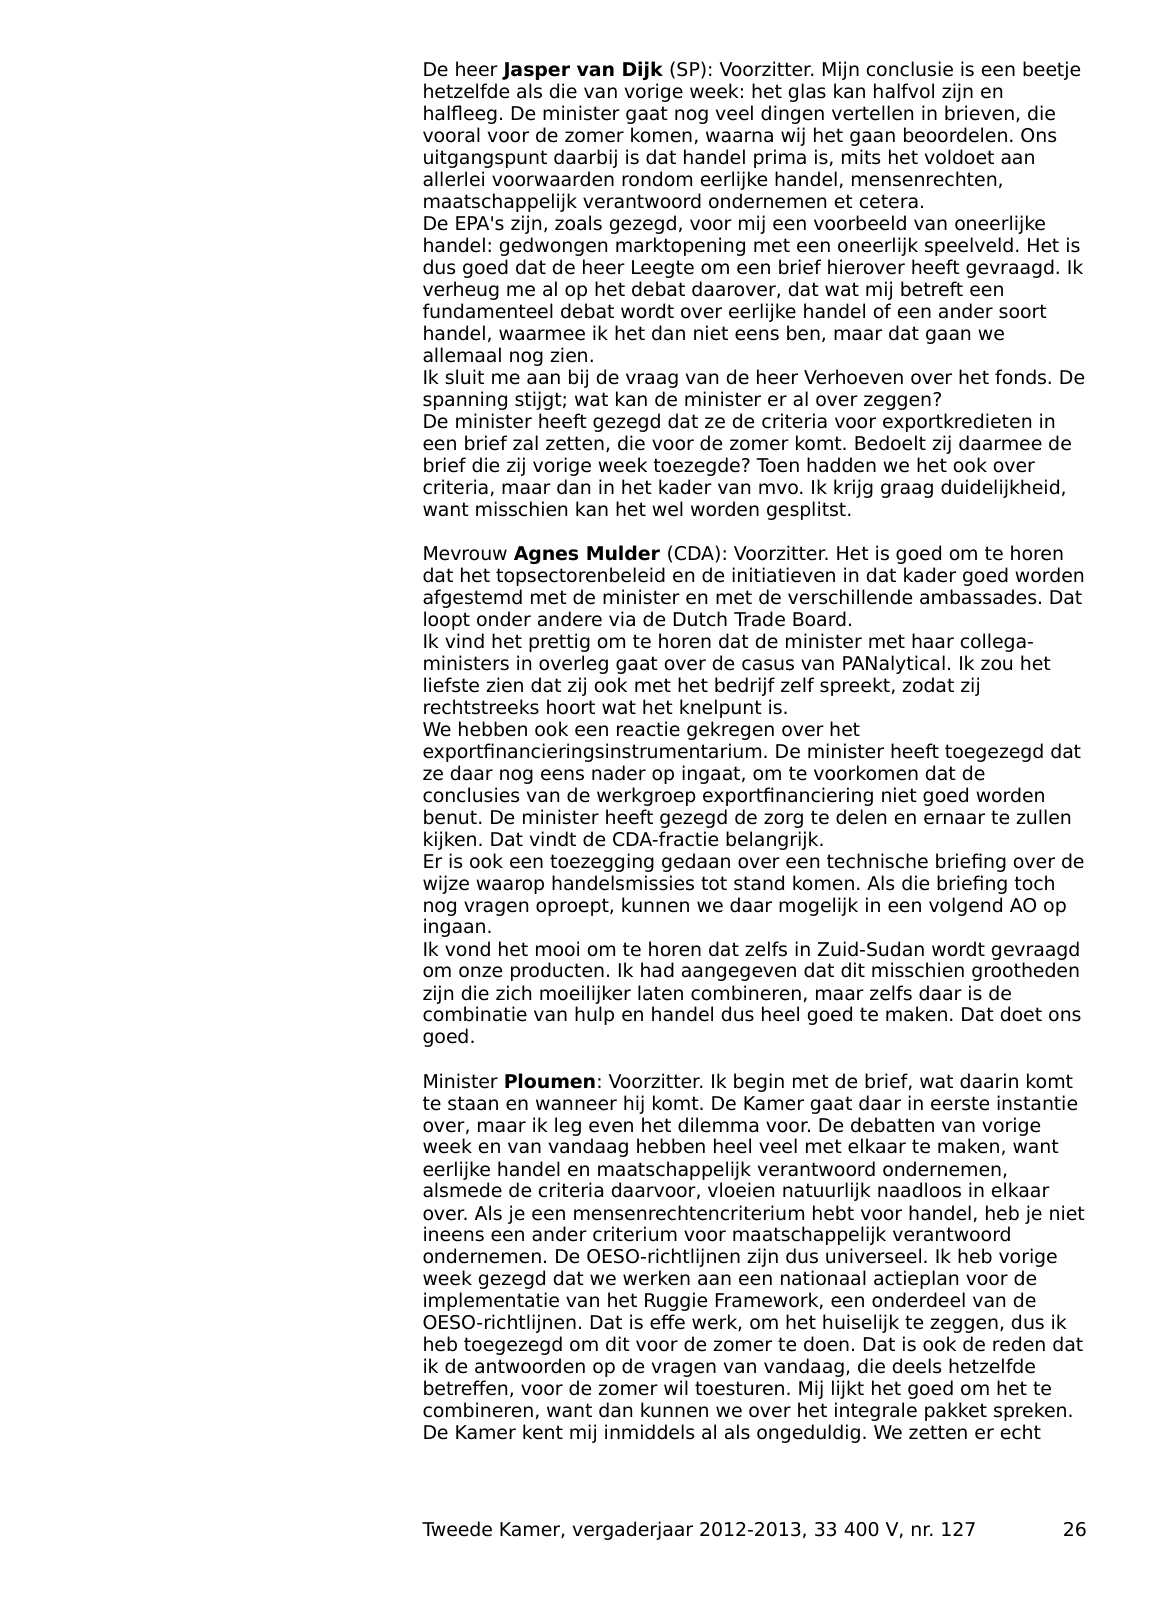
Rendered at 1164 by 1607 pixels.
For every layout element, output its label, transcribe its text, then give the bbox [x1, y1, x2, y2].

text De heer Jasper van Dijk (SP): Voorzitter. Mijn conclusie is een beetje hetzelfde als die van vorige week: het glas kan halfvol zijn en halfleeg. De minister gaat nog veel dingen vertellen in brieven, die vooral voor de zomer komen, waarna wij het gaan beoordelen. Ons uitgangspunt daarbij is dat handel prima is, mits het voldoet aan allerlei voorwaarden rondom eerlijke handel, mensenrechten, maatschappelijk verantwoord ondernemen et cetera. [422, 59, 1087, 213]
text We hebben ook een reactie gekregen over het exportfinancieringsinstrumentarium. De minister heeft toegezegd dat ze daar nog eens nader op ingaat, om te voorkomen dat de conclusies van de werkgroep exportfinanciering niet goed worden benut. De minister heeft gezegd de zorg te delen en ernaar te zullen kijken. Dat vindt de CDA-fractie belangrijk. [422, 719, 1087, 851]
text De minister heeft gezegd dat ze de criteria voor exportkredieten in een brief zal zetten, die voor de zomer komt. Bedoelt zij daarmee de brief die zij vorige week toezegde? Toen hadden we het ook over criteria, maar dan in het kader van mvo. Ik krijg graag duidelijkheid, want misschien kan het wel worden gesplitst. [422, 411, 1087, 521]
text Ik vond het mooi om te horen dat zelfs in Zuid-Sudan wordt gevraagd om onze producten. Ik had aangegeven dat dit misschien grootheden zijn die zich moeilijker laten combineren, maar zelfs daar is de combinatie van hulp en handel dus heel goed te maken. Dat doet ons goed. [422, 938, 1087, 1048]
text Ik vind het prettig om te horen dat de minister met haar collega-ministers in overleg gaat over de casus van PANalytical. Ik zou het liefste zien dat zij ook met het bedrijf zelf spreekt, zodat zij rechtstreeks hoort wat het knelpunt is. [422, 631, 1087, 719]
text De EPA's zijn, zoals gezegd, voor mij een voorbeeld van oneerlijke handel: gedwongen marktopening met een oneerlijk speelveld. Het is dus goed dat de heer Leegte om een brief hierover heeft gevraagd. Ik verheug me al op het debat daarover, dat wat mij betreft een fundamenteel debat wordt over eerlijke handel of een ander soort handel, waarmee ik het dan niet eens ben, maar dat gaan we allemaal nog zien. [422, 213, 1087, 367]
text Mevrouw Agnes Mulder (CDA): Voorzitter. Het is goed om te horen dat het topsectorenbeleid en de initiatieven in dat kader goed worden afgestemd met de minister en met de verschillende ambassades. Dat loopt onder andere via de Dutch Trade Board. [422, 543, 1087, 631]
text Er is ook een toezegging gedaan over een technische briefing over de wijze waarop handelsmissies tot stand komen. Als die briefing toch nog vragen oproept, kunnen we daar mogelijk in een volgend AO op ingaan. [422, 851, 1087, 938]
text Ik sluit me aan bij de vraag van de heer Verhoeven over het fonds. De spanning stijgt; wat kan de minister er al over zeggen? [422, 367, 1087, 411]
text Minister Ploumen: Voorzitter. Ik begin met de brief, wat daarin komt te staan en wanneer hij komt. De Kamer gaat daar in eerste instantie over, maar ik leg even het dilemma voor. De debatten van vorige week en van vandaag hebben heel veel met elkaar te maken, want eerlijke handel en maatschappelijk verantwoord ondernemen, alsmede de criteria daarvoor, vloeien natuurlijk naadloos in elkaar over. Als je een mensenrechtencriterium hebt voor handel, heb je niet ineens een ander criterium voor maatschappelijk verantwoord ondernemen. De OESO-richtlijnen zijn dus universeel. Ik heb vorige week gezegd dat we werken aan een nationaal actieplan voor de implementatie van het Ruggie Framework, een onderdeel van de OESO-richtlijnen. Dat is effe werk, om het huiselijk te zeggen, dus ik heb toegezegd om dit voor de zomer te doen. Dat is ook de reden dat ik de antwoorden op de vragen van vandaag, die deels hetzelfde betreffen, voor de zomer wil toesturen. Mij lijkt het goed om het te combineren, want dan kunnen we over het integrale pakket spreken. De Kamer kent mij inmiddels al als ongeduldig. We zetten er echt [422, 1071, 1087, 1444]
